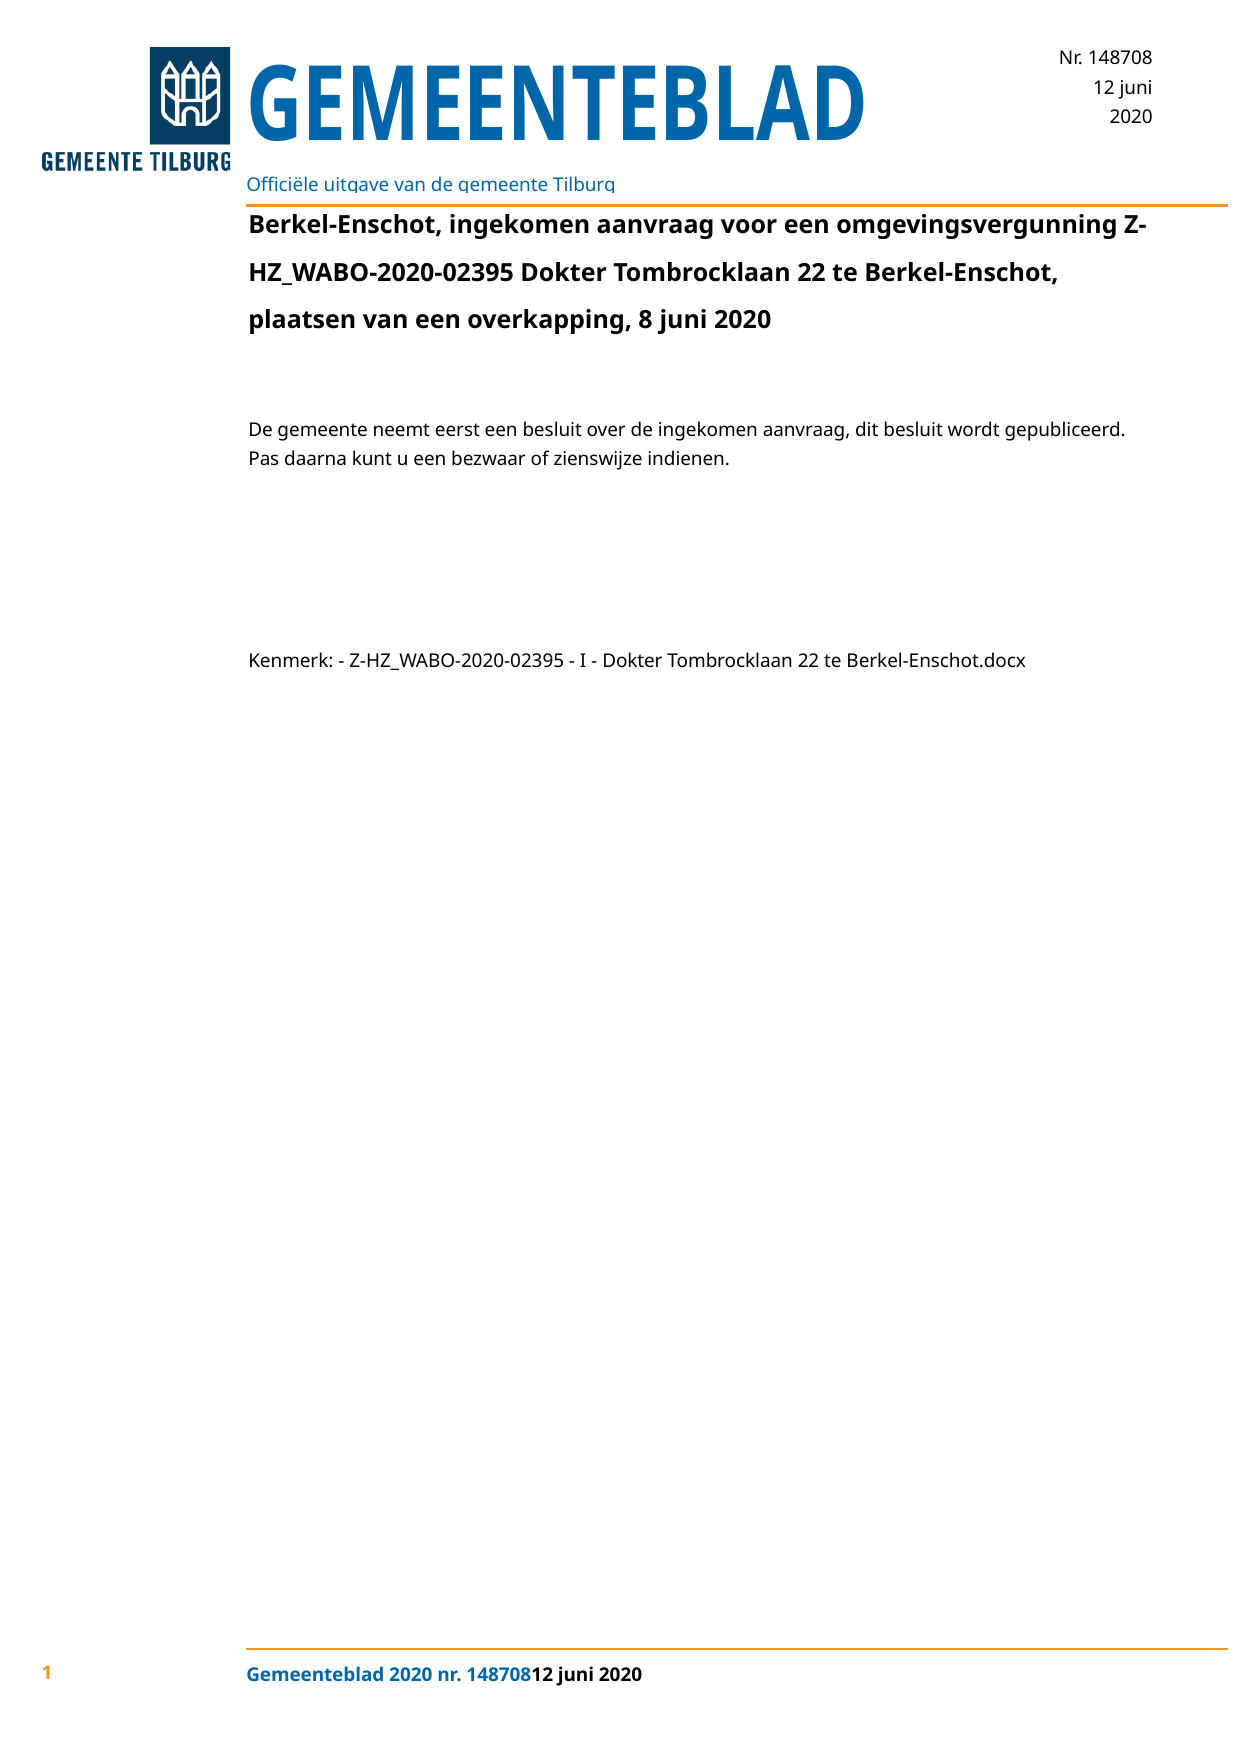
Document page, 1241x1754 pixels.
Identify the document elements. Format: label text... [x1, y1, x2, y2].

text Berkel-Enschot, ingekomen aanvraag voor een omgevingsvergunning Z-HZ_WABO-2020-02395 Dokter Tombrocklaan 22 te Berkel-Enschot, plaatsen van een overkapping, 8 juni 2020 [248, 207, 1152, 336]
picture [41, 47, 231, 172]
text Kenmerk: - Z-HZ_WABO-2020-02395 - I - Dokter Tombrocklaan 22 te Berkel-Enschot.docx [248, 647, 1152, 673]
text De gemeente neemt eerst een besluit over de ingekomen aanvraag, dit besluit wordt gepubliceerd. Pas daarna kunt u een bezwaar of zienswijze indienen. [248, 416, 1152, 471]
